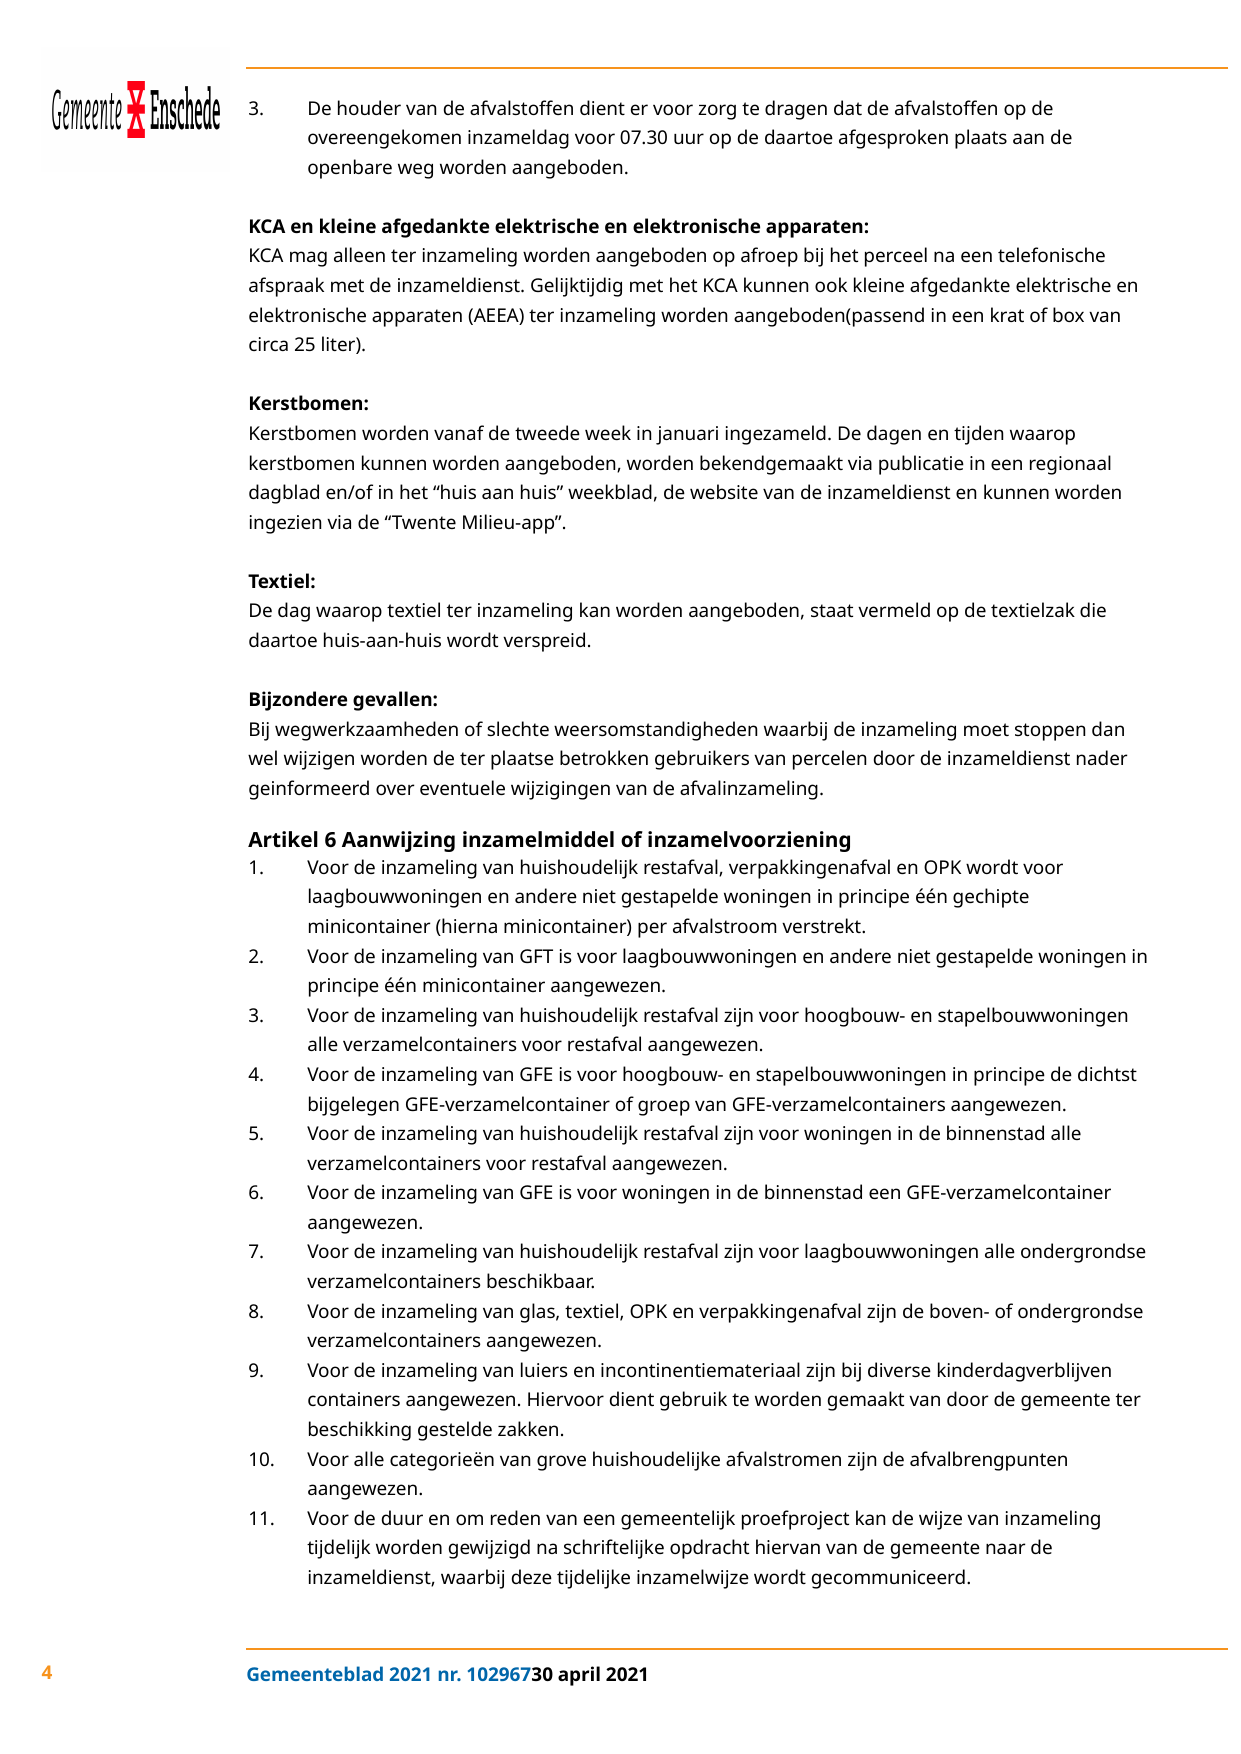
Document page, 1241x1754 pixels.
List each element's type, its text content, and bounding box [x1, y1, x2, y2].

list Voor de inzameling van GFE is voor woningen in de binnenstad een GFE-verzamelcontainer aangewezen. [248, 1179, 1152, 1235]
picture [41, 47, 231, 172]
list De houder van de afvalstoffen dient er voor zorg te dragen dat de afvalstoffen op de overeengekomen inzameldag voor 07.30 uur op de daartoe afgesproken plaats aan de openbare weg worden aangeboden. [248, 95, 1152, 180]
list Voor de inzameling van luiers en incontinentiemateriaal zijn bij diverse kinderdagverblijven containers aangewezen. Hiervoor dient gebruik te worden gemaakt van door de gemeente ter beschikking gestelde zakken. [248, 1357, 1152, 1442]
text KCA en kleine afgedankte elektrische en elektronische apparaten: [248, 213, 1152, 239]
text Kerstbomen: [248, 391, 1152, 416]
text Bij wegwerkzaamheden of slechte weersomstandigheden waarbij de inzameling moet stoppen dan wel wijzigen worden de ter plaatse betrokken gebruikers van percelen door de inzameldienst nader geinformeerd over eventuele wijzigingen van de afvalinzameling. [248, 716, 1152, 801]
text Bijzondere gevallen: [248, 686, 1152, 712]
list Voor de inzameling van GFT is voor laagbouwwoningen en andere niet gestapelde woningen in principe één minicontainer aangewezen. [248, 943, 1152, 998]
text KCA mag alleen ter inzameling worden aangeboden op afroep bij het perceel na een telefonische afspraak met de inzameldienst. Gelijktijdig met het KCA kunnen ook kleine afgedankte elektrische en elektronische apparaten (AEEA) ter inzameling worden aangeboden(passend in een krat of box van circa 25 liter). [248, 243, 1152, 357]
list Voor de duur en om reden van een gemeentelijk proefproject kan de wijze van inzameling tijdelijk worden gewijzigd na schriftelijke opdracht hiervan van de gemeente naar de inzameldienst, waarbij deze tijdelijke inzamelwijze wordt gecommuniceerd. [248, 1505, 1152, 1590]
list Voor alle categorieën van grove huishoudelijke afvalstromen zijn de afvalbrengpunten aangewezen. [248, 1446, 1152, 1501]
text De dag waarop textiel ter inzameling kan worden aangeboden, staat vermeld op de textielzak die daartoe huis-aan-huis wordt verspreid. [248, 598, 1152, 653]
text Textiel: [248, 568, 1152, 594]
list Voor de inzameling van GFE is voor hoogbouw- en stapelbouwwoningen in principe de dichtst bijgelegen GFE-verzamelcontainer of groep van GFE-verzamelcontainers aangewezen. [248, 1061, 1152, 1116]
list Voor de inzameling van glas, textiel, OPK en verpakkingenafval zijn de boven- of ondergrondse verzamelcontainers aangewezen. [248, 1298, 1152, 1353]
list Voor de inzameling van huishoudelijk restafval zijn voor laagbouwwoningen alle ondergrondse verzamelcontainers beschikbaar. [248, 1239, 1152, 1294]
text Kerstbomen worden vanaf de tweede week in januari ingezameld. De dagen en tijden waarop kerstbomen kunnen worden aangeboden, worden bekendgemaakt via publicatie in een regionaal dagblad en/of in het “huis aan huis” weekblad, de website van de inzameldienst en kunnen worden ingezien via de “Twente Milieu-app”. [248, 420, 1152, 535]
list Voor de inzameling van huishoudelijk restafval zijn voor hoogbouw- en stapelbouwwoningen alle verzamelcontainers voor restafval aangewezen. [248, 1002, 1152, 1057]
list Voor de inzameling van huishoudelijk restafval, verpakkingenafval en OPK wordt voor laagbouwwoningen en andere niet gestapelde woningen in principe één gechipte minicontainer (hierna minicontainer) per afvalstroom verstrekt. [248, 854, 1152, 939]
text Artikel 6 Aanwijzing inzamelmiddel of inzamelvoorziening [248, 826, 1152, 854]
list Voor de inzameling van huishoudelijk restafval zijn voor woningen in de binnenstad alle verzamelcontainers voor restafval aangewezen. [248, 1120, 1152, 1176]
